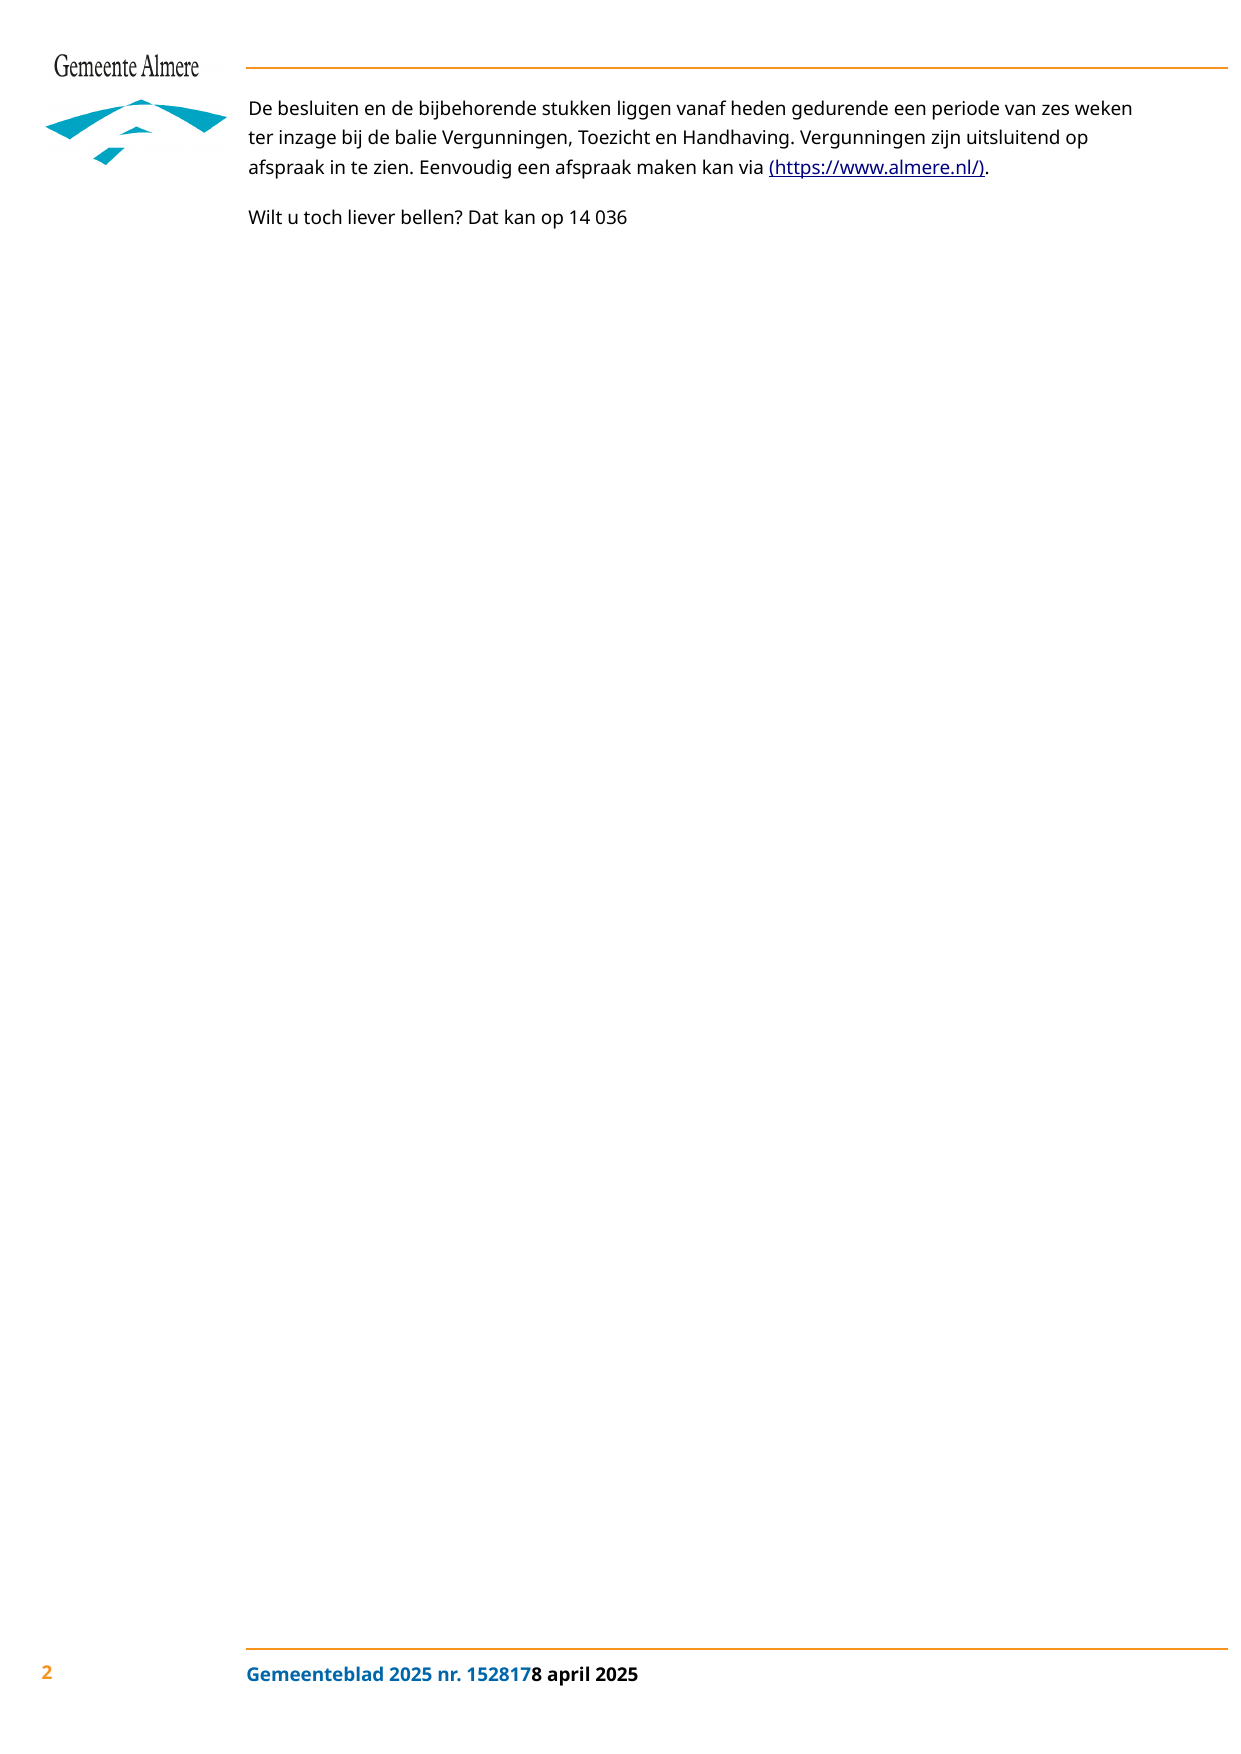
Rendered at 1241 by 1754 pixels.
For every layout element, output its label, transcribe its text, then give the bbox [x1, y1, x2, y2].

text De besluiten en de bijbehorende stukken liggen vanaf heden gedurende een periode van zes weken ter inzage bij de balie Vergunningen, Toezicht en Handhaving. Vergunningen zijn uitsluitend op afspraak in te zien. Eenvoudig een afspraak maken kan via (https://www.almere.nl/). [248, 95, 1152, 180]
picture [41, 47, 231, 172]
text Wilt u toch liever bellen? Dat kan op 14 036 [248, 204, 1152, 230]
